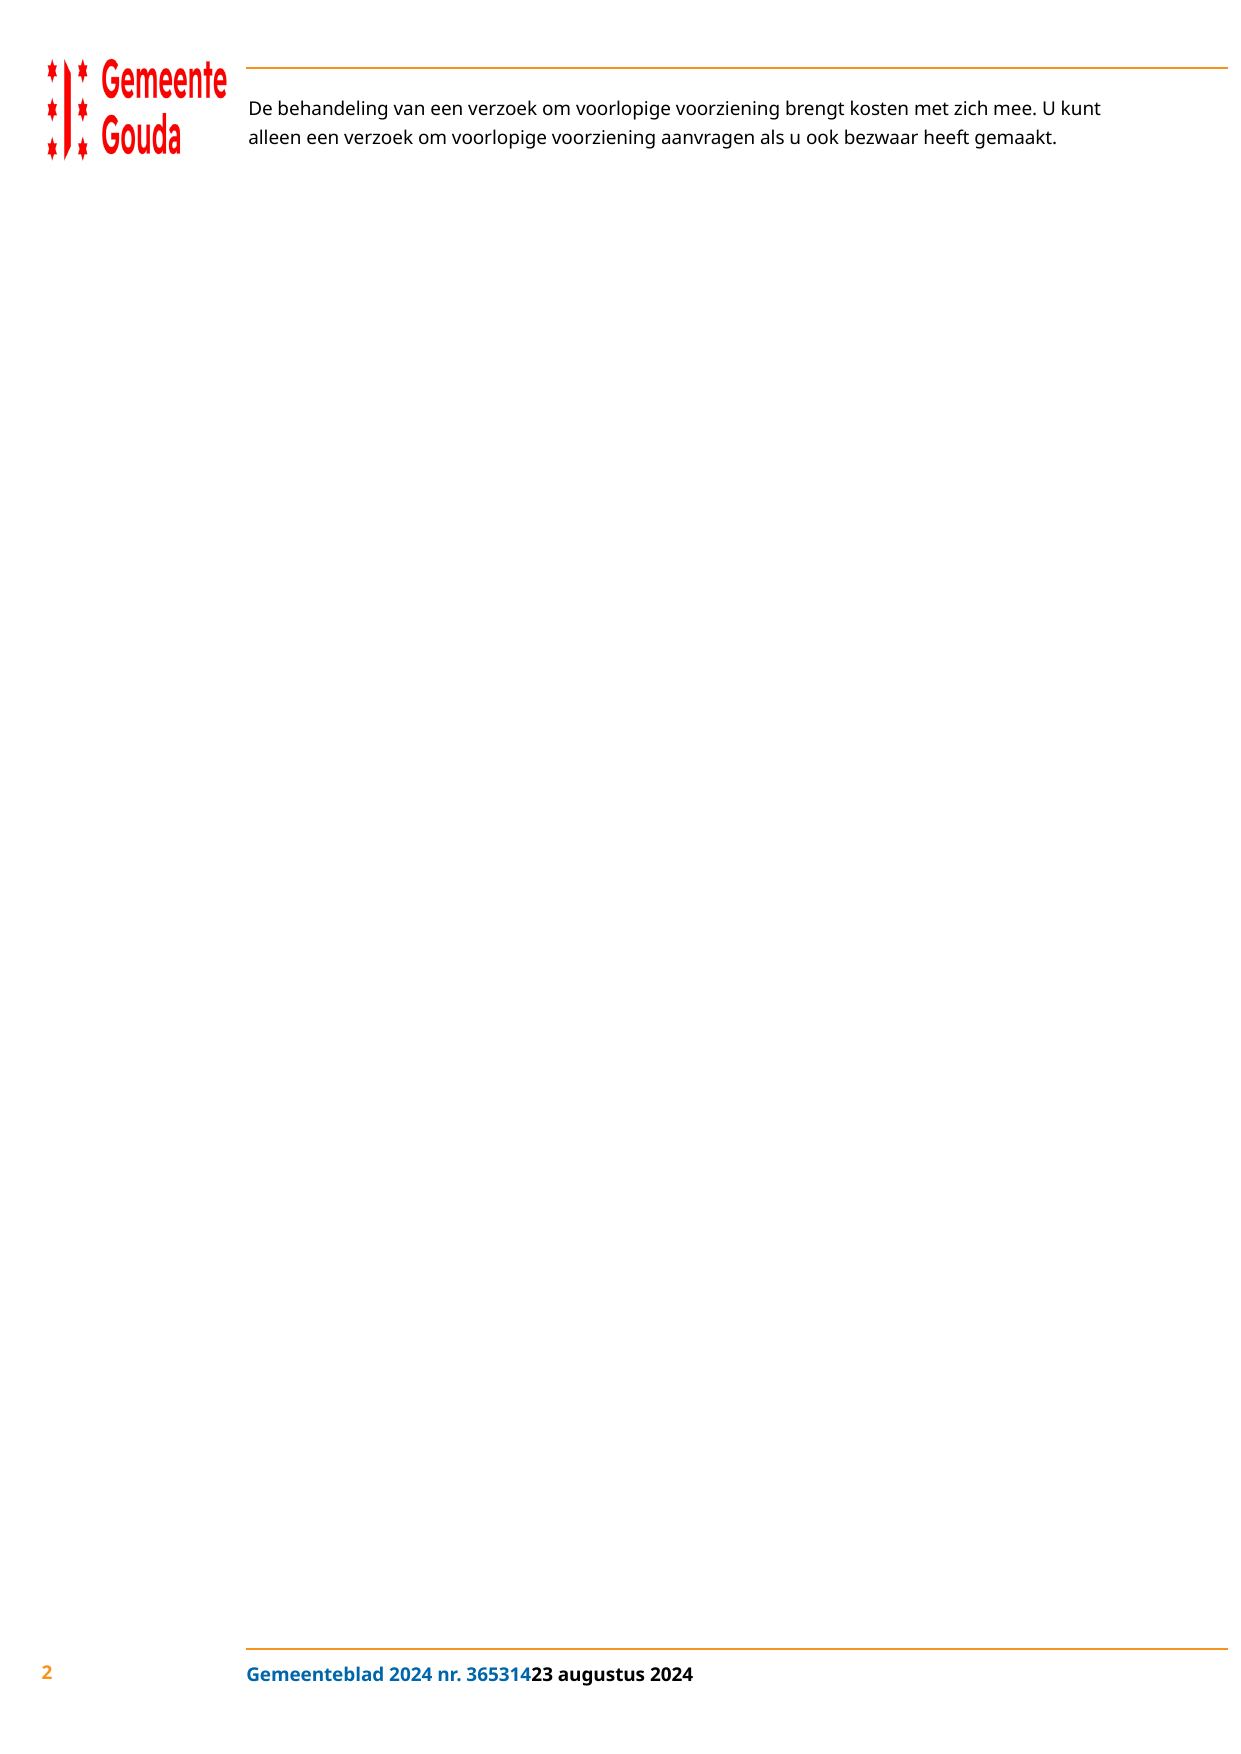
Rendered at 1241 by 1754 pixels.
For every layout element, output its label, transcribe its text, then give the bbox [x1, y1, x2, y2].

picture [41, 47, 231, 172]
text De behandeling van een verzoek om voorlopige voorziening brengt kosten met zich mee. U kunt alleen een verzoek om voorlopige voorziening aanvragen als u ook bezwaar heeft gemaakt. [248, 95, 1152, 150]
